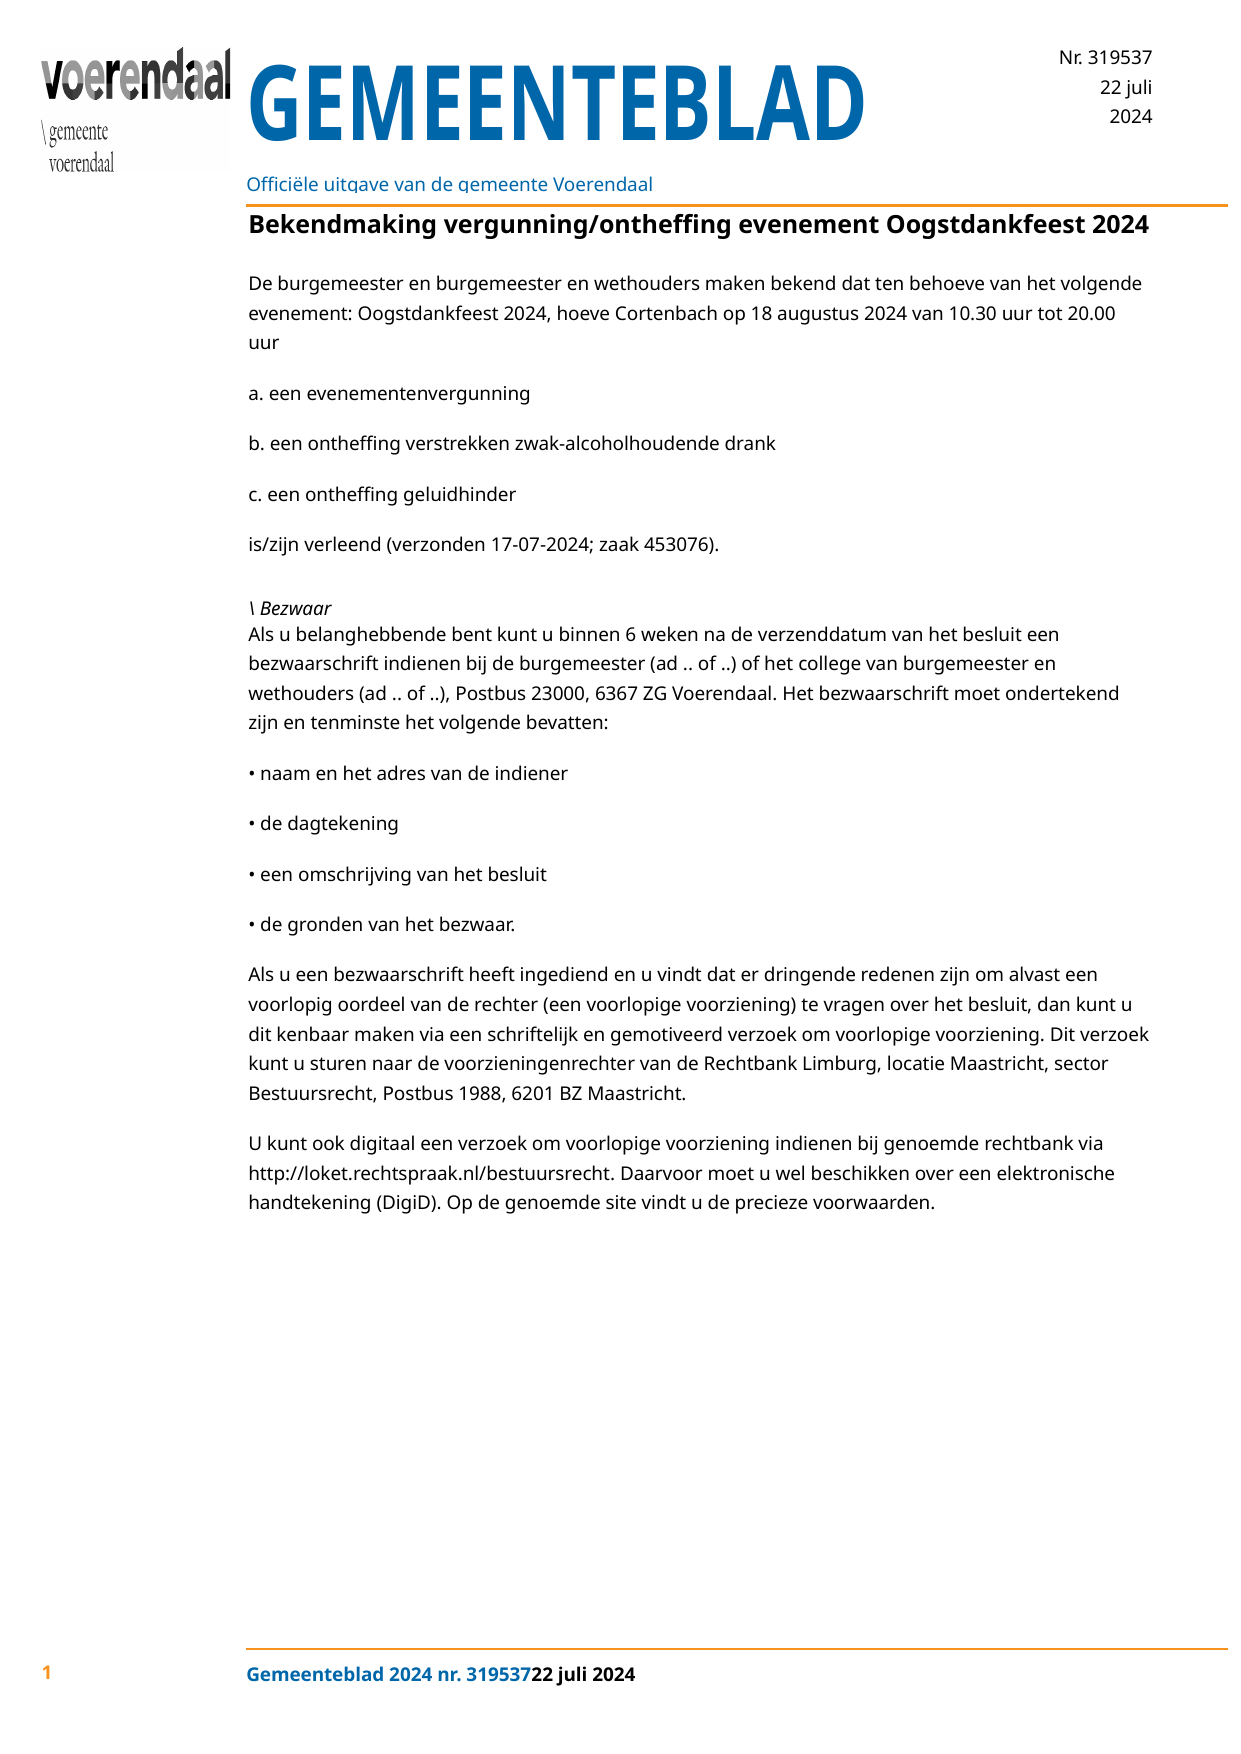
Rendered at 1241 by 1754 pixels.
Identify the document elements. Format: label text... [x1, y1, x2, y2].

text Als u een bezwaarschrift heeft ingediend en u vindt dat er dringende redenen zijn om alvast een voorlopig oordeel van de rechter (een voorlopige voorziening) te vragen over het besluit, dan kunt u dit kenbaar maken via een schriftelijk en gemotiveerd verzoek om voorlopige voorziening. Dit verzoek kunt u sturen naar de voorzieningenrechter van de Rechtbank Limburg, locatie Maastricht, sector Bestuursrecht, Postbus 1988, 6201 BZ Maastricht. [248, 962, 1152, 1106]
text Als u belanghebbende bent kunt u binnen 6 weken na de verzenddatum van het besluit een bezwaarschrift indienen bij de burgemeester (ad .. of ..) of het college van burgemeester en wethouders (ad .. of ..), Postbus 23000, 6367 ZG Voerendaal. Het bezwaarschrift moet ondertekend zijn en tenminste het volgende bevatten: [248, 621, 1152, 735]
text Bekendmaking vergunning/ontheffing evenement Oogstdankfeest 2024 [248, 207, 1152, 241]
picture [41, 47, 231, 172]
text • de gronden van het bezwaar. [248, 911, 1152, 937]
text is/zijn verleend (verzonden 17-07-2024; zaak 453076). [248, 531, 1152, 557]
text a. een evenementenvergunning [248, 380, 1152, 406]
text b. een ontheffing verstrekken zwak-alcoholhoudende drank [248, 430, 1152, 456]
text • een omschrijving van het besluit [248, 861, 1152, 887]
text \ Bezwaar [248, 595, 1152, 621]
text c. een ontheffing geluidhinder [248, 481, 1152, 506]
text • de dagtekening [248, 810, 1152, 836]
text De burgemeester en burgemeester en wethouders maken bekend dat ten behoeve van het volgende evenement: Oogstdankfeest 2024, hoeve Cortenbach op 18 augustus 2024 van 10.30 uur tot 20.00 uur [248, 270, 1152, 355]
text • naam en het adres van de indiener [248, 760, 1152, 786]
text U kunt ook digitaal een verzoek om voorlopige voorziening indienen bij genoemde rechtbank via http://loket.rechtspraak.nl/bestuursrecht. Daarvoor moet u wel beschikken over een elektronische handtekening (DigiD). Op de genoemde site vindt u de precieze voorwaarden. [248, 1130, 1152, 1215]
